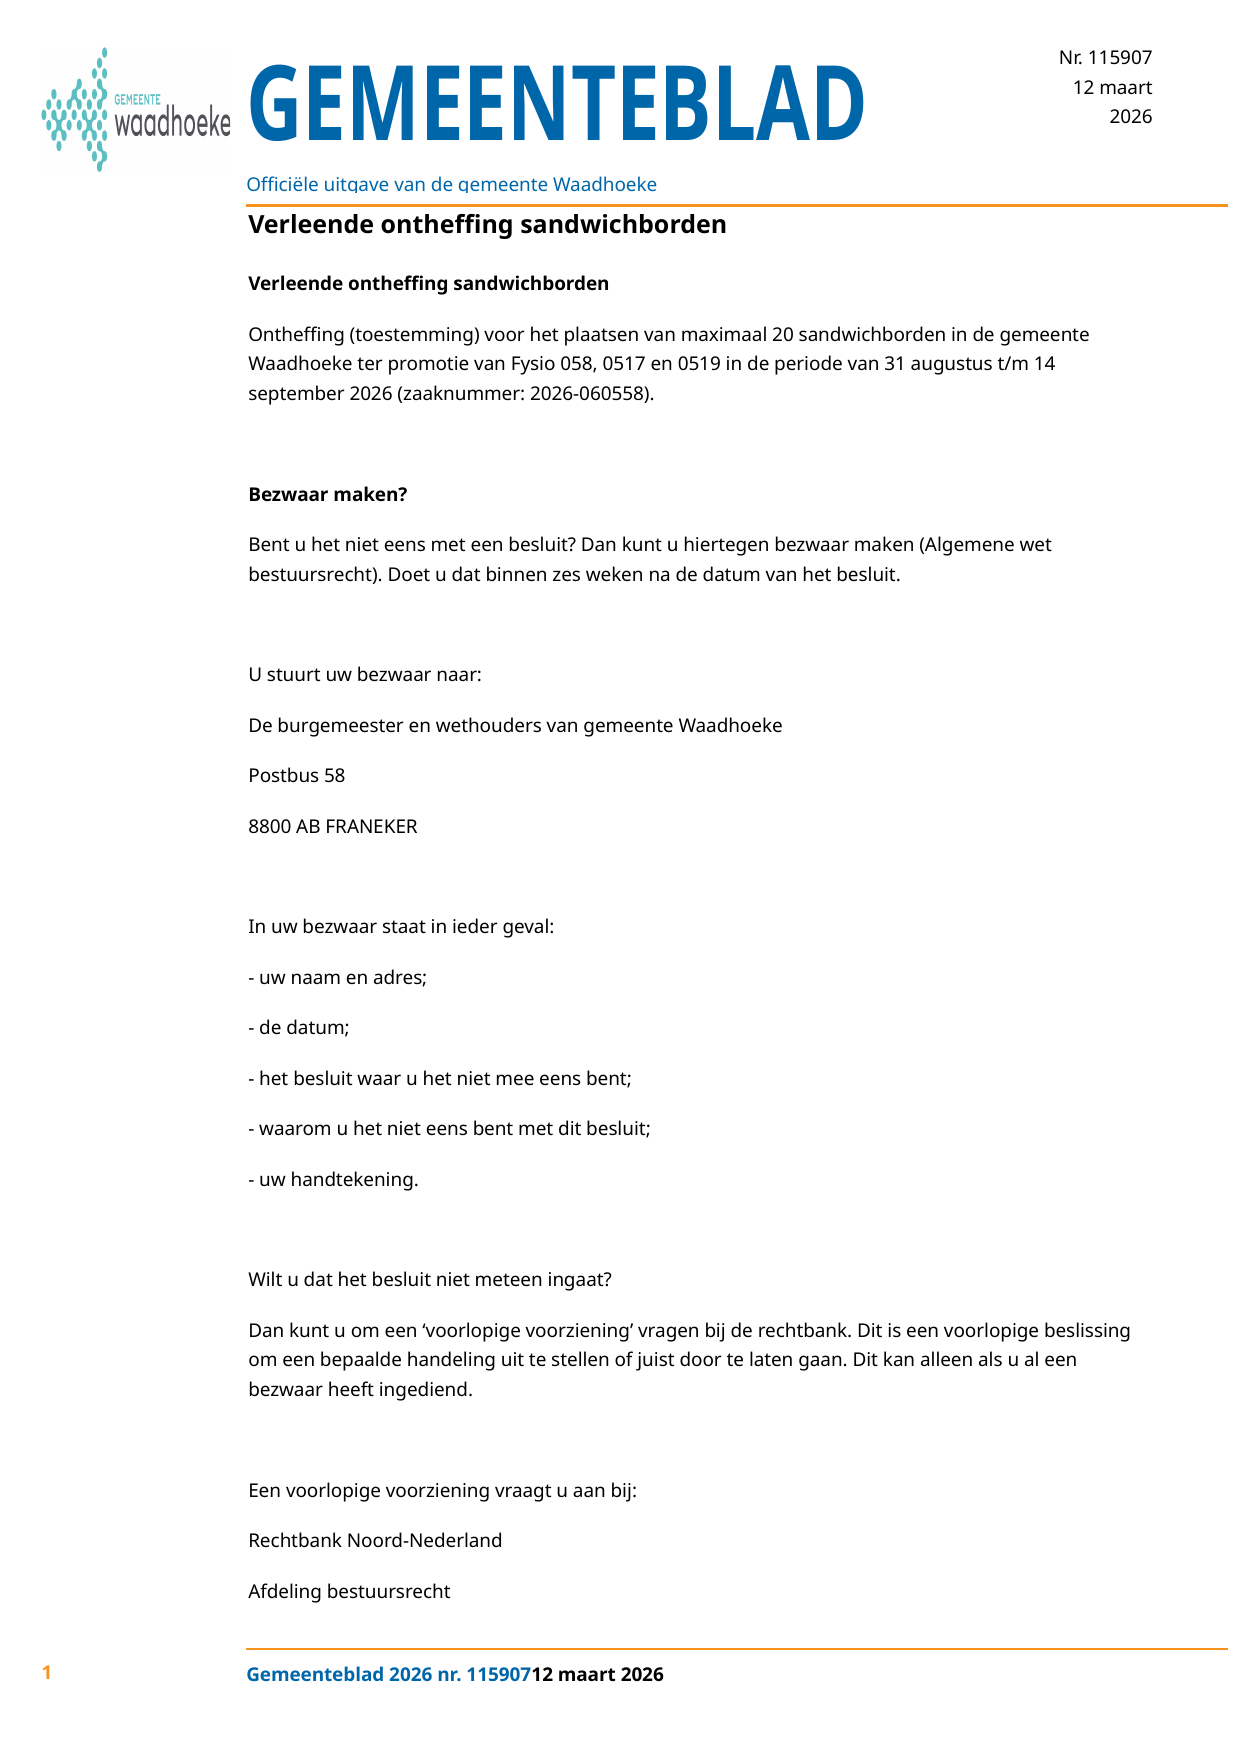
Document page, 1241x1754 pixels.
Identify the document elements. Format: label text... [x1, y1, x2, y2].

text - uw handtekening. [248, 1166, 1152, 1191]
text - waarom u het niet eens bent met dit besluit; [248, 1115, 1152, 1141]
text Afdeling bestuursrecht [248, 1578, 1152, 1603]
text - het besluit waar u het niet mee eens bent; [248, 1065, 1152, 1091]
picture [41, 47, 231, 172]
text Rechtbank Noord-Nederland [248, 1527, 1152, 1553]
text 8800 AB FRANEKER [248, 813, 1152, 838]
text Bent u het niet eens met een besluit? Dan kunt u hiertegen bezwaar maken (Algemene wet bestuursrecht). Doet u dat binnen zes weken na de datum van het besluit. [248, 531, 1152, 586]
text - de datum; [248, 1014, 1152, 1040]
text In uw bezwaar staat in ieder geval: [248, 914, 1152, 939]
text Verleende ontheffing sandwichborden [248, 270, 1152, 296]
text Bezwaar maken? [248, 481, 1152, 506]
text De burgemeester en wethouders van gemeente Waadhoeke [248, 712, 1152, 738]
text Wilt u dat het besluit niet meteen ingaat? [248, 1267, 1152, 1292]
text Ontheffing (toestemming) voor het plaatsen van maximaal 20 sandwichborden in de gemeente Waadhoeke ter promotie van Fysio 058, 0517 en 0519 in de periode van 31 augustus t/m 14 september 2026 (zaaknummer: 2026-060558). [248, 321, 1152, 406]
text Een voorlopige voorziening vraagt u aan bij: [248, 1477, 1152, 1503]
text Postbus 58 [248, 762, 1152, 788]
text U stuurt uw bezwaar naar: [248, 662, 1152, 687]
text - uw naam en adres; [248, 964, 1152, 990]
text Dan kunt u om een ‘voorlopige voorziening’ vragen bij de rechtbank. Dit is een voorlopige beslissing om een bepaalde handeling uit te stellen of juist door te laten gaan. Dit kan alleen als u al een bezwaar heeft ingediend. [248, 1317, 1152, 1402]
text Verleende ontheffing sandwichborden [248, 207, 1152, 241]
